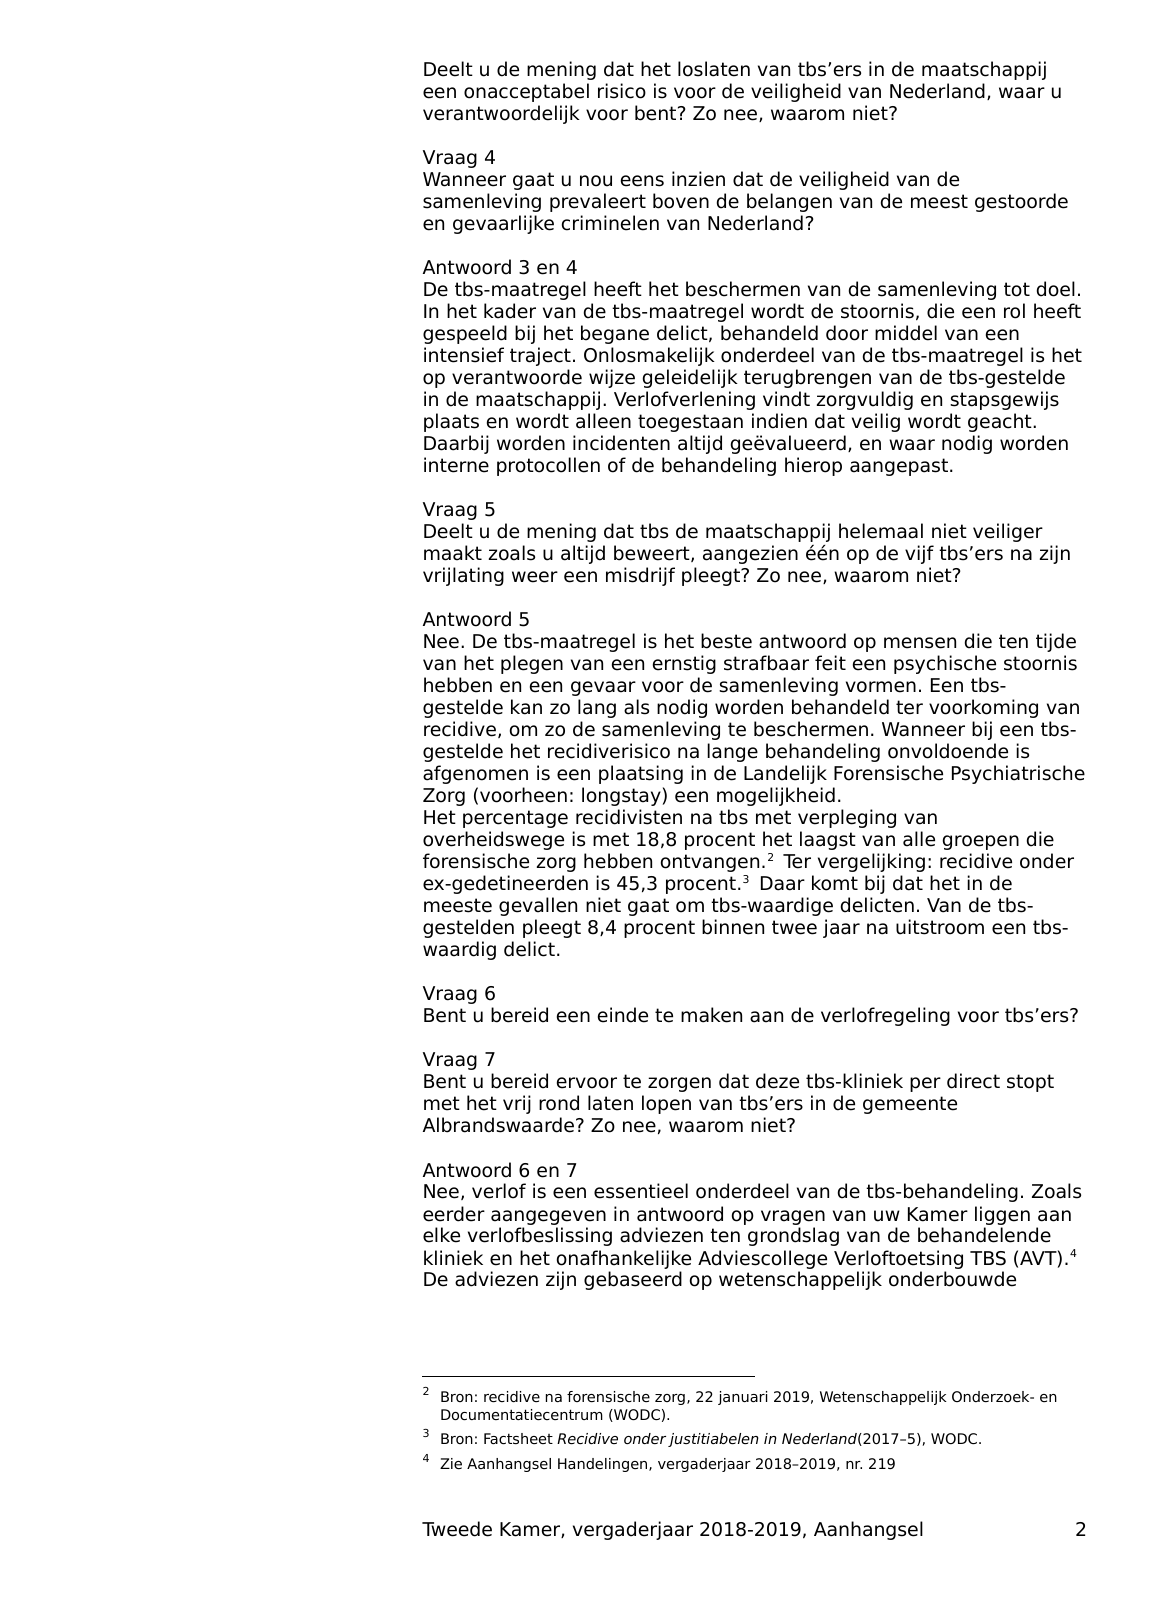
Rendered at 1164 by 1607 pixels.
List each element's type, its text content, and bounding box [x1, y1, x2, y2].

text Het percentage recidivisten na tbs met verpleging van overheidswege is met 18,8 procent het laagst van alle groepen die forensische zorg hebben ontvangen. Ter vergelijking: recidive onder ex-gedetineerden is 45,3 procent. Daar komt bij dat het in de meeste gevallen niet gaat om tbs-waardige delicten. Van de tbs-gestelden pleegt 8,4 procent binnen twee jaar na uitstroom een tbs-waardig delict. [422, 807, 1087, 961]
text Vraag 7 [422, 1049, 1087, 1071]
text Wanneer gaat u nou eens inzien dat de veiligheid van de samenleving prevaleert boven de belangen van de meest gestoorde en gevaarlijke criminelen van Nederland? [422, 169, 1087, 235]
text Deelt u de mening dat tbs de maatschappij helemaal niet veiliger maakt zoals u altijd beweert, aangezien één op de vijf tbs’ers na zijn vrijlating weer een misdrijf pleegt? Zo nee, waarom niet? [422, 521, 1087, 587]
text Antwoord 3 en 4 [422, 257, 1087, 279]
text Zie Aanhangsel Handelingen, vergaderjaar 2018–2019, nr. 219 [422, 1452, 1087, 1474]
text Vraag 5 [422, 499, 1087, 521]
text Deelt u de mening dat het loslaten van tbs’ers in de maatschappij een onacceptabel risico is voor de veiligheid van Nederland, waar u verantwoordelijk voor bent? Zo nee, waarom niet? [422, 59, 1087, 125]
text Antwoord 5 [422, 609, 1087, 631]
text Antwoord 6 en 7 [422, 1159, 1087, 1181]
text Bron: recidive na forensische zorg, 22 januari 2019, Wetenschappelijk Onderzoek- en Documentatiecentrum (WODC). [422, 1385, 1087, 1424]
text Nee. De tbs-maatregel is het beste antwoord op mensen die ten tijde van het plegen van een ernstig strafbaar feit een psychische stoornis hebben en een gevaar voor de samenleving vormen. Een tbs-gestelde kan zo lang als nodig worden behandeld ter voorkoming van recidive, om zo de samenleving te beschermen. Wanneer bij een tbs-gestelde het recidiverisico na lange behandeling onvoldoende is afgenomen is een plaatsing in de Landelijk Forensische Psychiatrische Zorg (voorheen: longstay) een mogelijkheid. [422, 631, 1087, 807]
text Vraag 4 [422, 147, 1087, 169]
text Bron: Factsheet Recidive onder justitiabelen in Nederland(2017–5), WODC. [422, 1427, 1087, 1449]
text Vraag 6 [422, 983, 1087, 1005]
text Bent u bereid ervoor te zorgen dat deze tbs-kliniek per direct stopt met het vrij rond laten lopen van tbs’ers in de gemeente Albrandswaarde? Zo nee, waarom niet? [422, 1071, 1087, 1137]
text Nee, verlof is een essentieel onderdeel van de tbs-behandeling. Zoals eerder aangegeven in antwoord op vragen van uw Kamer liggen aan elke verlofbeslissing adviezen ten grondslag van de behandelende kliniek en het onafhankelijke Adviescollege Verloftoetsing TBS (AVT). De adviezen zijn gebaseerd op wetenschappelijk onderbouwde [422, 1181, 1087, 1291]
text De tbs-maatregel heeft het beschermen van de samenleving tot doel. In het kader van de tbs-maatregel wordt de stoornis, die een rol heeft gespeeld bij het begane delict, behandeld door middel van een intensief traject. Onlosmakelijk onderdeel van de tbs-maatregel is het op verantwoorde wijze geleidelijk terugbrengen van de tbs-gestelde in de maatschappij. Verlofverlening vindt zorgvuldig en stapsgewijs plaats en wordt alleen toegestaan indien dat veilig wordt geacht. Daarbij worden incidenten altijd geëvalueerd, en waar nodig worden interne protocollen of de behandeling hierop aangepast. [422, 279, 1087, 477]
text Bent u bereid een einde te maken aan de verlofregeling voor tbs’ers? [422, 1005, 1087, 1027]
